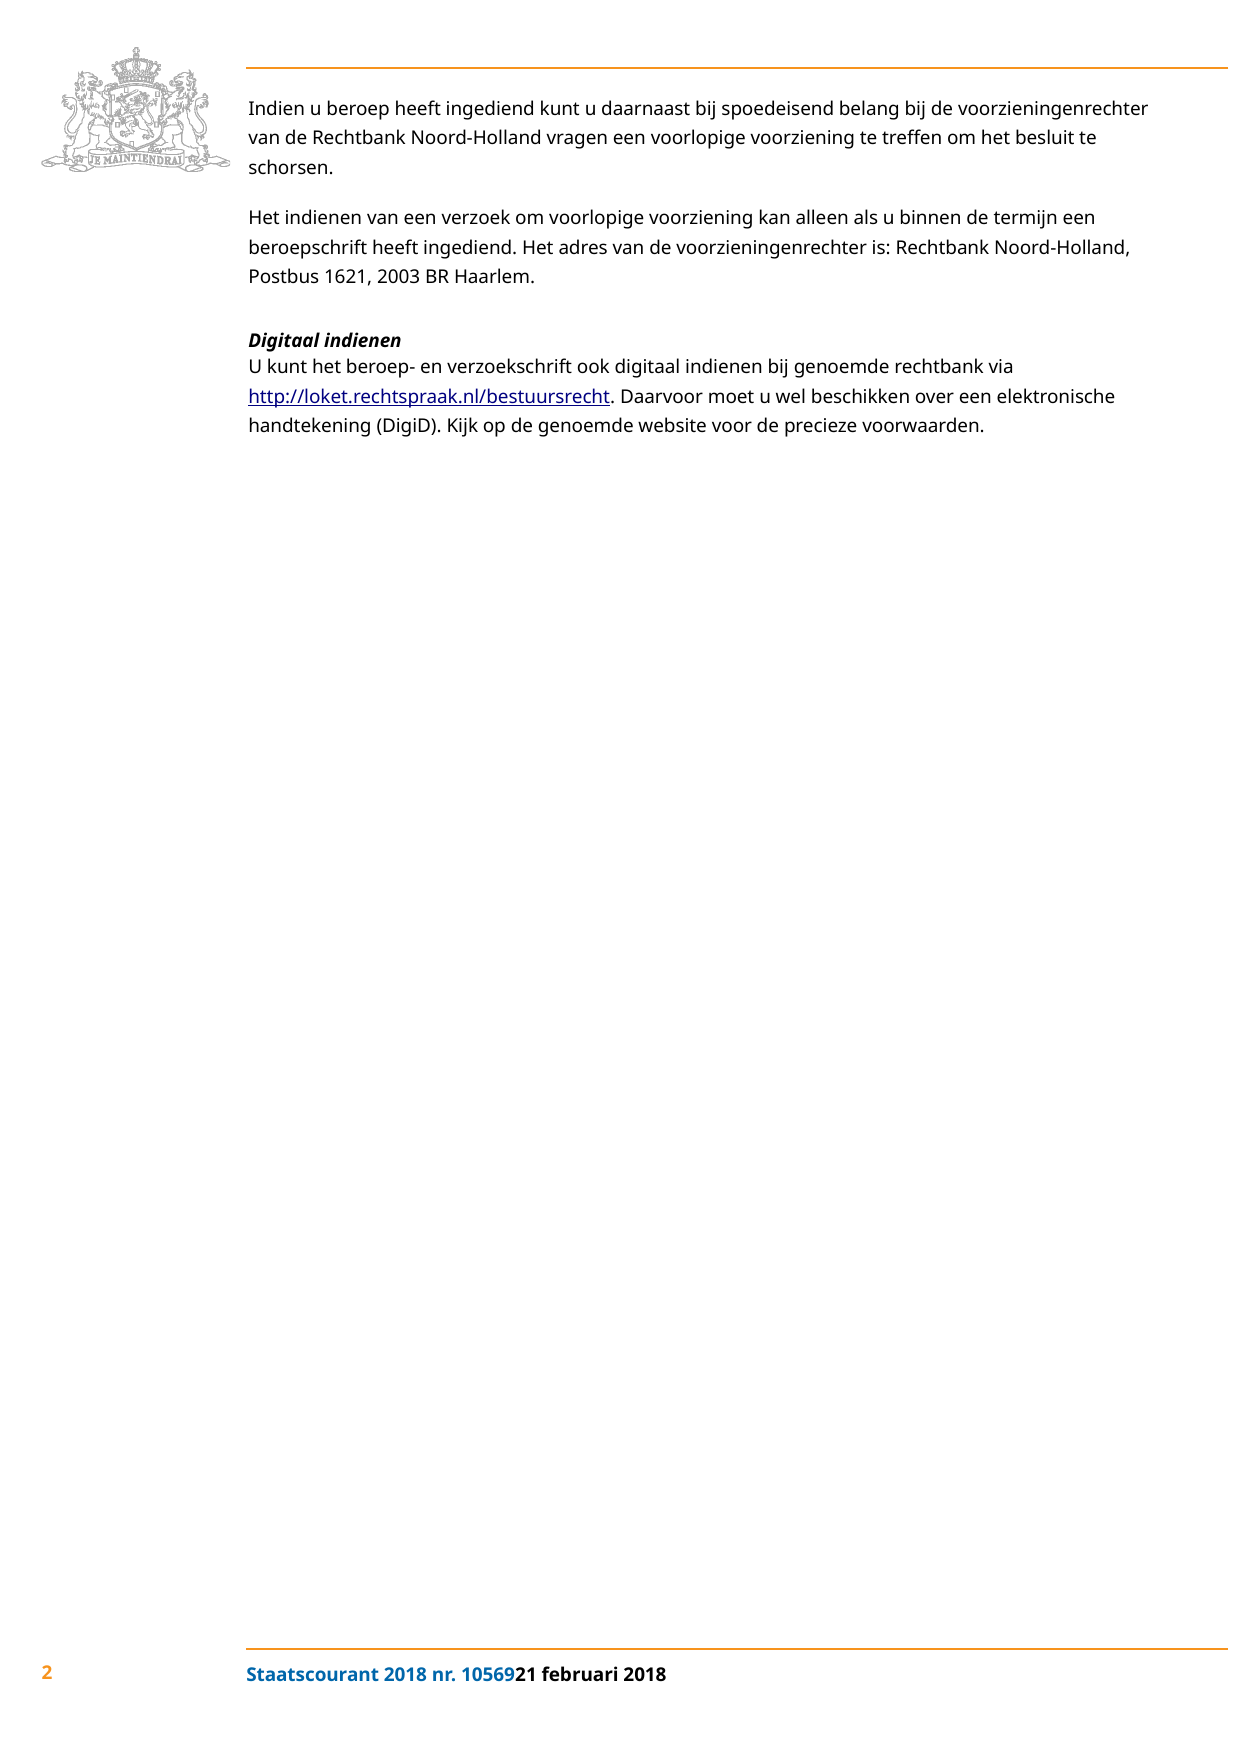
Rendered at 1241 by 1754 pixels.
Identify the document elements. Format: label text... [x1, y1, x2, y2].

picture [41, 47, 231, 172]
text U kunt het beroep- en verzoekschrift ook digitaal indienen bij genoemde rechtbank via http://loket.rechtspraak.nl/bestuursrecht. Daarvoor moet u wel beschikken over een elektronische handtekening (DigiD). Kijk op de genoemde website voor de precieze voorwaarden. [248, 353, 1152, 438]
text Indien u beroep heeft ingediend kunt u daarnaast bij spoedeisend belang bij de voorzieningenrechter van de Rechtbank Noord-Holland vragen een voorlopige voorziening te treffen om het besluit te schorsen. [248, 95, 1152, 180]
text Digitaal indienen [248, 327, 1152, 353]
text Het indienen van een verzoek om voorlopige voorziening kan alleen als u binnen de termijn een beroepschrift heeft ingediend. Het adres van de voorzieningenrechter is: Rechtbank Noord-Holland, Postbus 1621, 2003 BR Haarlem. [248, 204, 1152, 289]
